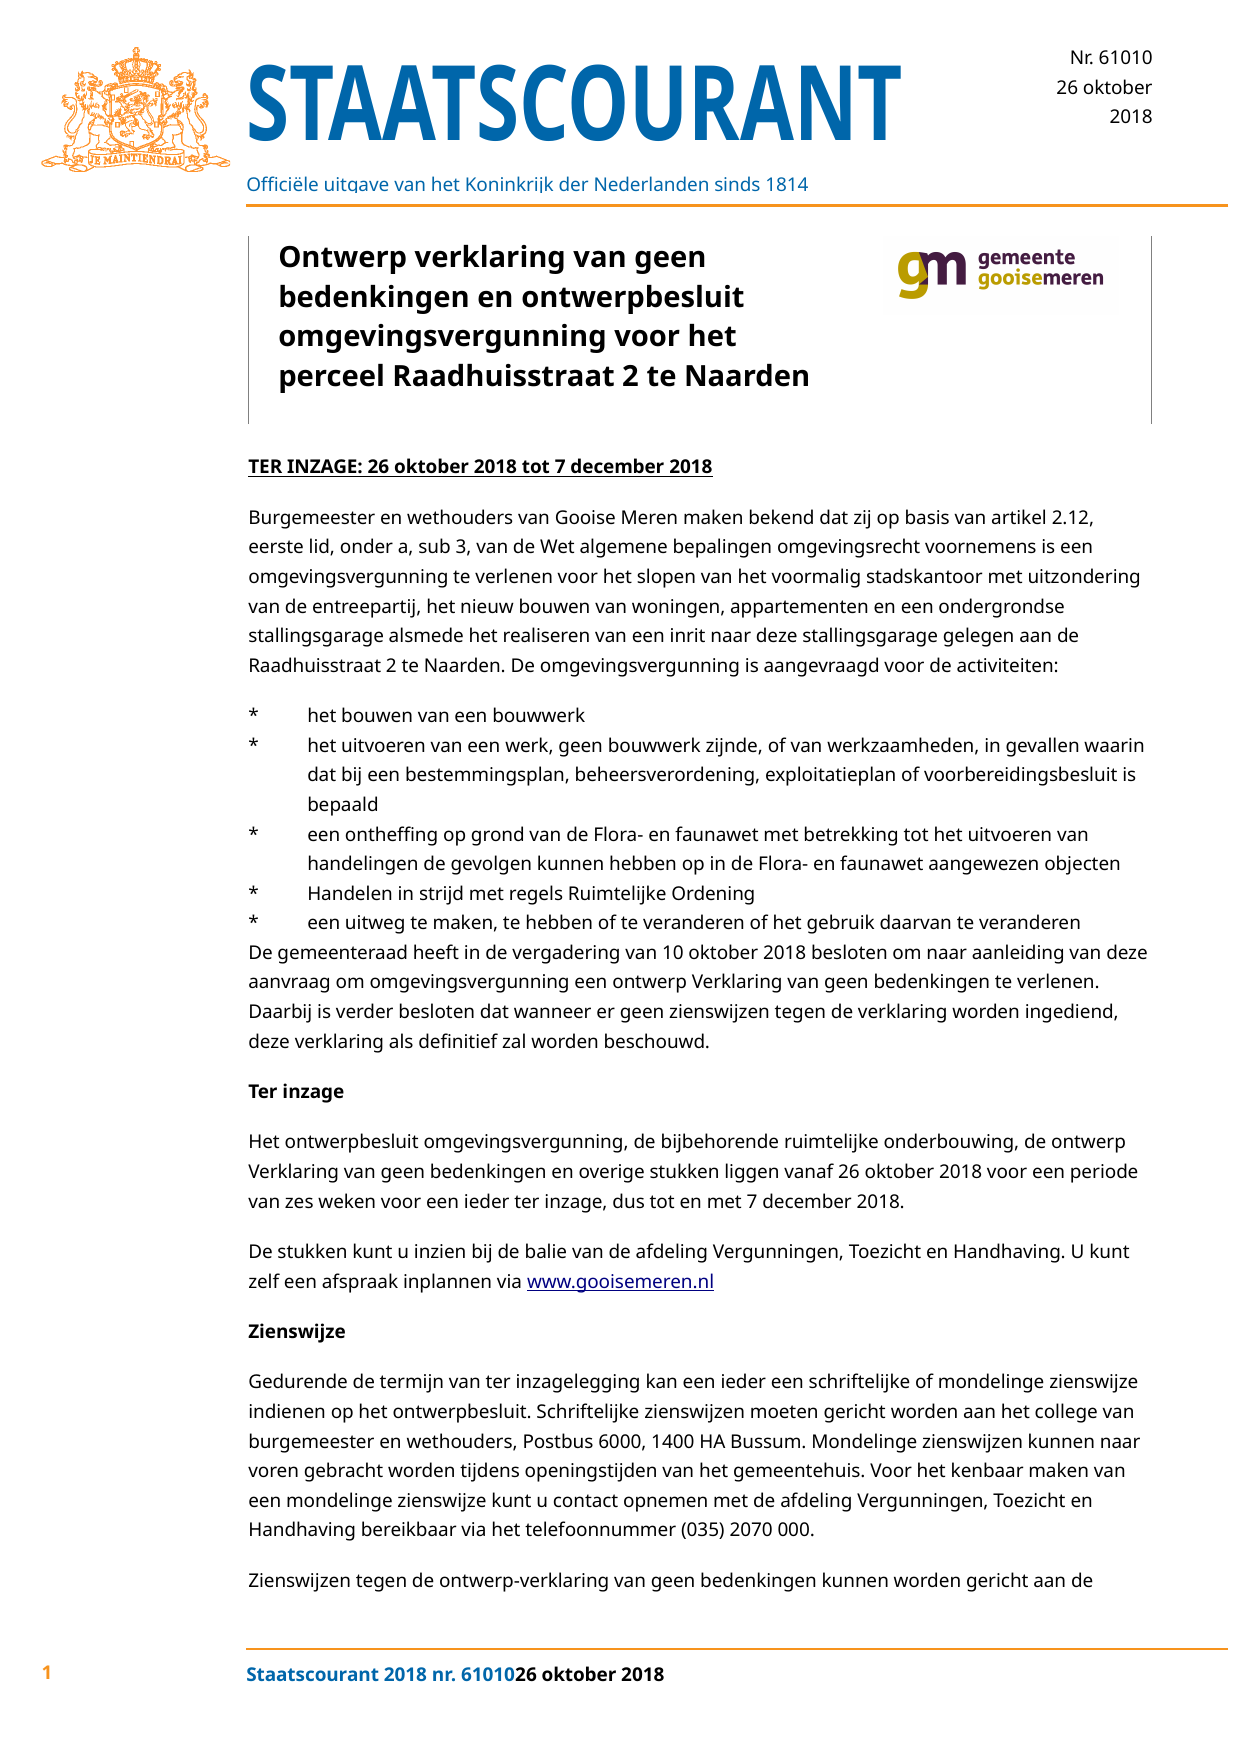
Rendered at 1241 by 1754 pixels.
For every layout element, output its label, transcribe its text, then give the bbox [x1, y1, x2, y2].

text Het ontwerpbesluit omgevingsvergunning, de bijbehorende ruimtelijke onderbouwing, de ontwerp Verklaring van geen bedenkingen en overige stukken liggen vanaf 26 oktober 2018 voor een periode van zes weken voor een ieder ter inzage, dus tot en met 7 december 2018. [248, 1129, 1152, 1213]
list Handelen in strijd met regels Ruimtelijke Ordening [248, 880, 1152, 906]
table_header [850, 236, 1151, 424]
table_header Ontwerp verklaring van geen bedenkingen en ontwerpbesluit omgevingsvergunning voor het perceel Raadhuisstraat 2 te Naarden [249, 236, 850, 424]
text Zienswijzen tegen de ontwerp-verklaring van geen bedenkingen kunnen worden gericht aan de [248, 1567, 1152, 1593]
list het uitvoeren van een werk, geen bouwwerk zijnde, of van werkzaamheden, in gevallen waarin dat bij een bestemmingsplan, beheersverordening, exploitatieplan of voorbereidingsbesluit is bepaald [248, 732, 1152, 817]
text Ter inzage [248, 1078, 1152, 1104]
text Burgemeester en wethouders van Gooise Meren maken bekend dat zij op basis van artikel 2.12, eerste lid, onder a, sub 3, van de Wet algemene bepalingen omgevingsrecht voornemens is een omgevingsvergunning te verlenen voor het slopen van het voormalig stadskantoor met uitzondering van de entreepartij, het nieuw bouwen van woningen, appartementen en een ondergrondse stallingsgarage alsmede het realiseren van een inrit naar deze stallingsgarage gelegen aan de Raadhuisstraat 2 te Naarden. De omgevingsvergunning is aangevraagd voor de activiteiten: [248, 504, 1152, 678]
picture [882, 236, 1119, 315]
list het bouwen van een bouwwerk [248, 702, 1152, 728]
text Gedurende de termijn van ter inzagelegging kan een ieder een schriftelijke of mondelinge zienswijze indienen op het ontwerpbesluit. Schriftelijke zienswijzen moeten gericht worden aan het college van burgemeester en wethouders, Postbus 6000, 1400 HA Bussum. Mondelinge zienswijzen kunnen naar voren gebracht worden tijdens openingstijden van het gemeentehuis. Voor het kenbaar maken van een mondelinge zienswijze kunt u contact opnemen met de afdeling Vergunningen, Toezicht en Handhaving bereikbaar via het telefoonnummer (035) 2070 000. [248, 1369, 1152, 1542]
text Zienswijze [248, 1318, 1152, 1344]
text De stukken kunt u inzien bij de balie van de afdeling Vergunningen, Toezicht en Handhaving. U kunt zelf een afspraak inplannen via www.gooisemeren.nl [248, 1238, 1152, 1293]
list een uitweg te maken, te hebben of te veranderen of het gebruik daarvan te veranderen [248, 909, 1152, 935]
list een ontheffing op grond van de Flora- en faunawet met betrekking tot het uitvoeren van handelingen de gevolgen kunnen hebben op in de Flora- en faunawet aangewezen objecten [248, 821, 1152, 876]
text De gemeenteraad heeft in de vergadering van 10 oktober 2018 besloten om naar aanleiding van deze aanvraag om omgevingsvergunning een ontwerp Verklaring van geen bedenkingen te verlenen. Daarbij is verder besloten dat wanneer er geen zienswijzen tegen de verklaring worden ingediend, deze verklaring als definitief zal worden beschouwd. [248, 939, 1152, 1053]
picture [41, 47, 231, 172]
text TER INZAGE: 26 oktober 2018 tot 7 december 2018 [248, 454, 1152, 479]
